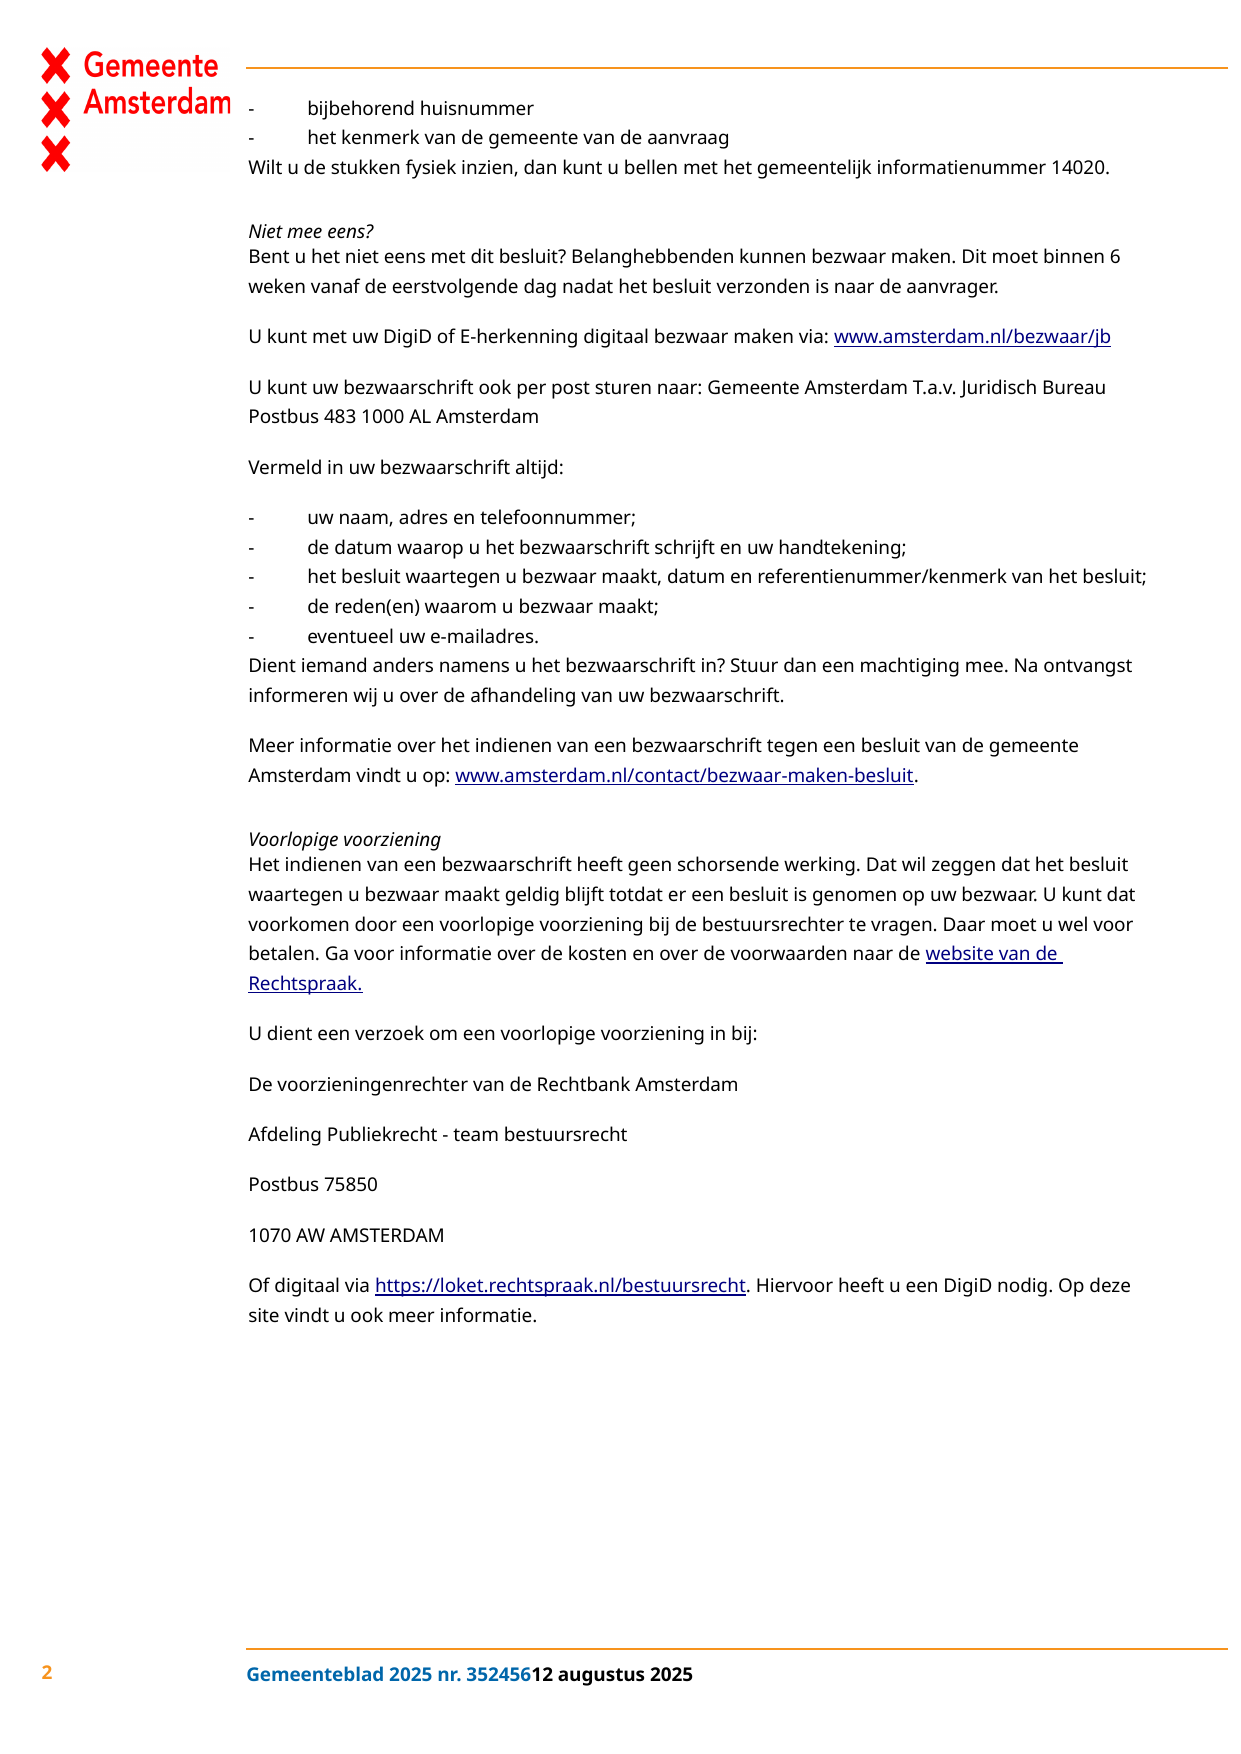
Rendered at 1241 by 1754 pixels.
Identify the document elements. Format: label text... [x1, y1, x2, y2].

list de reden(en) waarom u bezwaar maakt; [248, 593, 1152, 619]
text U kunt met uw DigiD of E-herkenning digitaal bezwaar maken via: www.amsterdam.nl/bezwaar/jb [248, 324, 1152, 349]
list eventueel uw e-mailadres. [248, 623, 1152, 648]
text Dient iemand anders namens u het bezwaarschrift in? Stuur dan een machtiging mee. Na ontvangst informeren wij u over de afhandeling van uw bezwaarschrift. [248, 652, 1152, 708]
text Voorlopige voorziening [248, 826, 1152, 852]
text Niet mee eens? [248, 218, 1152, 244]
list bijbehorend huisnummer [248, 95, 1152, 121]
text U kunt uw bezwaarschrift ook per post sturen naar: Gemeente Amsterdam T.a.v. Juridisch Bureau Postbus 483 1000 AL Amsterdam [248, 374, 1152, 429]
picture [41, 47, 231, 172]
text Of digitaal via https://loket.rechtspraak.nl/bestuursrecht. Hiervoor heeft u een DigiD nodig. Op deze site vindt u ook meer informatie. [248, 1272, 1152, 1328]
text Postbus 75850 [248, 1172, 1152, 1197]
list het besluit waartegen u bezwaar maakt, datum en referentienummer/kenmerk van het besluit; [248, 564, 1152, 589]
text Bent u het niet eens met dit besluit? Belanghebbenden kunnen bezwaar maken. Dit moet binnen 6 weken vanaf de eerstvolgende dag nadat het besluit verzonden is naar de aanvrager. [248, 244, 1152, 299]
list de datum waarop u het bezwaarschrift schrijft en uw handtekening; [248, 534, 1152, 560]
list het kenmerk van de gemeente van de aanvraag [248, 124, 1152, 150]
text Meer informatie over het indienen van een bezwaarschrift tegen een besluit van de gemeente Amsterdam vindt u op: www.amsterdam.nl/contact/bezwaar-maken-besluit. [248, 732, 1152, 788]
text Wilt u de stukken fysiek inzien, dan kunt u bellen met het gemeentelijk informatienummer 14020. [248, 154, 1152, 180]
text Afdeling Publiekrecht - team bestuursrecht [248, 1121, 1152, 1147]
text De voorzieningenrechter van de Rechtbank Amsterdam [248, 1071, 1152, 1097]
text Het indienen van een bezwaarschrift heeft geen schorsende werking. Dat wil zeggen dat het besluit waartegen u bezwaar maakt geldig blijft totdat er een besluit is genomen op uw bezwaar. U kunt dat voorkomen door een voorlopige voorziening bij de bestuursrechter te vragen. Daar moet u wel voor betalen. Ga voor informatie over de kosten en over de voorwaarden naar de website van de Rechtspraak. [248, 852, 1152, 996]
text 1070 AW AMSTERDAM [248, 1222, 1152, 1248]
text Vermeld in uw bezwaarschrift altijd: [248, 454, 1152, 480]
list uw naam, adres en telefoonnummer; [248, 504, 1152, 530]
text U dient een verzoek om een voorlopige voorziening in bij: [248, 1020, 1152, 1046]
